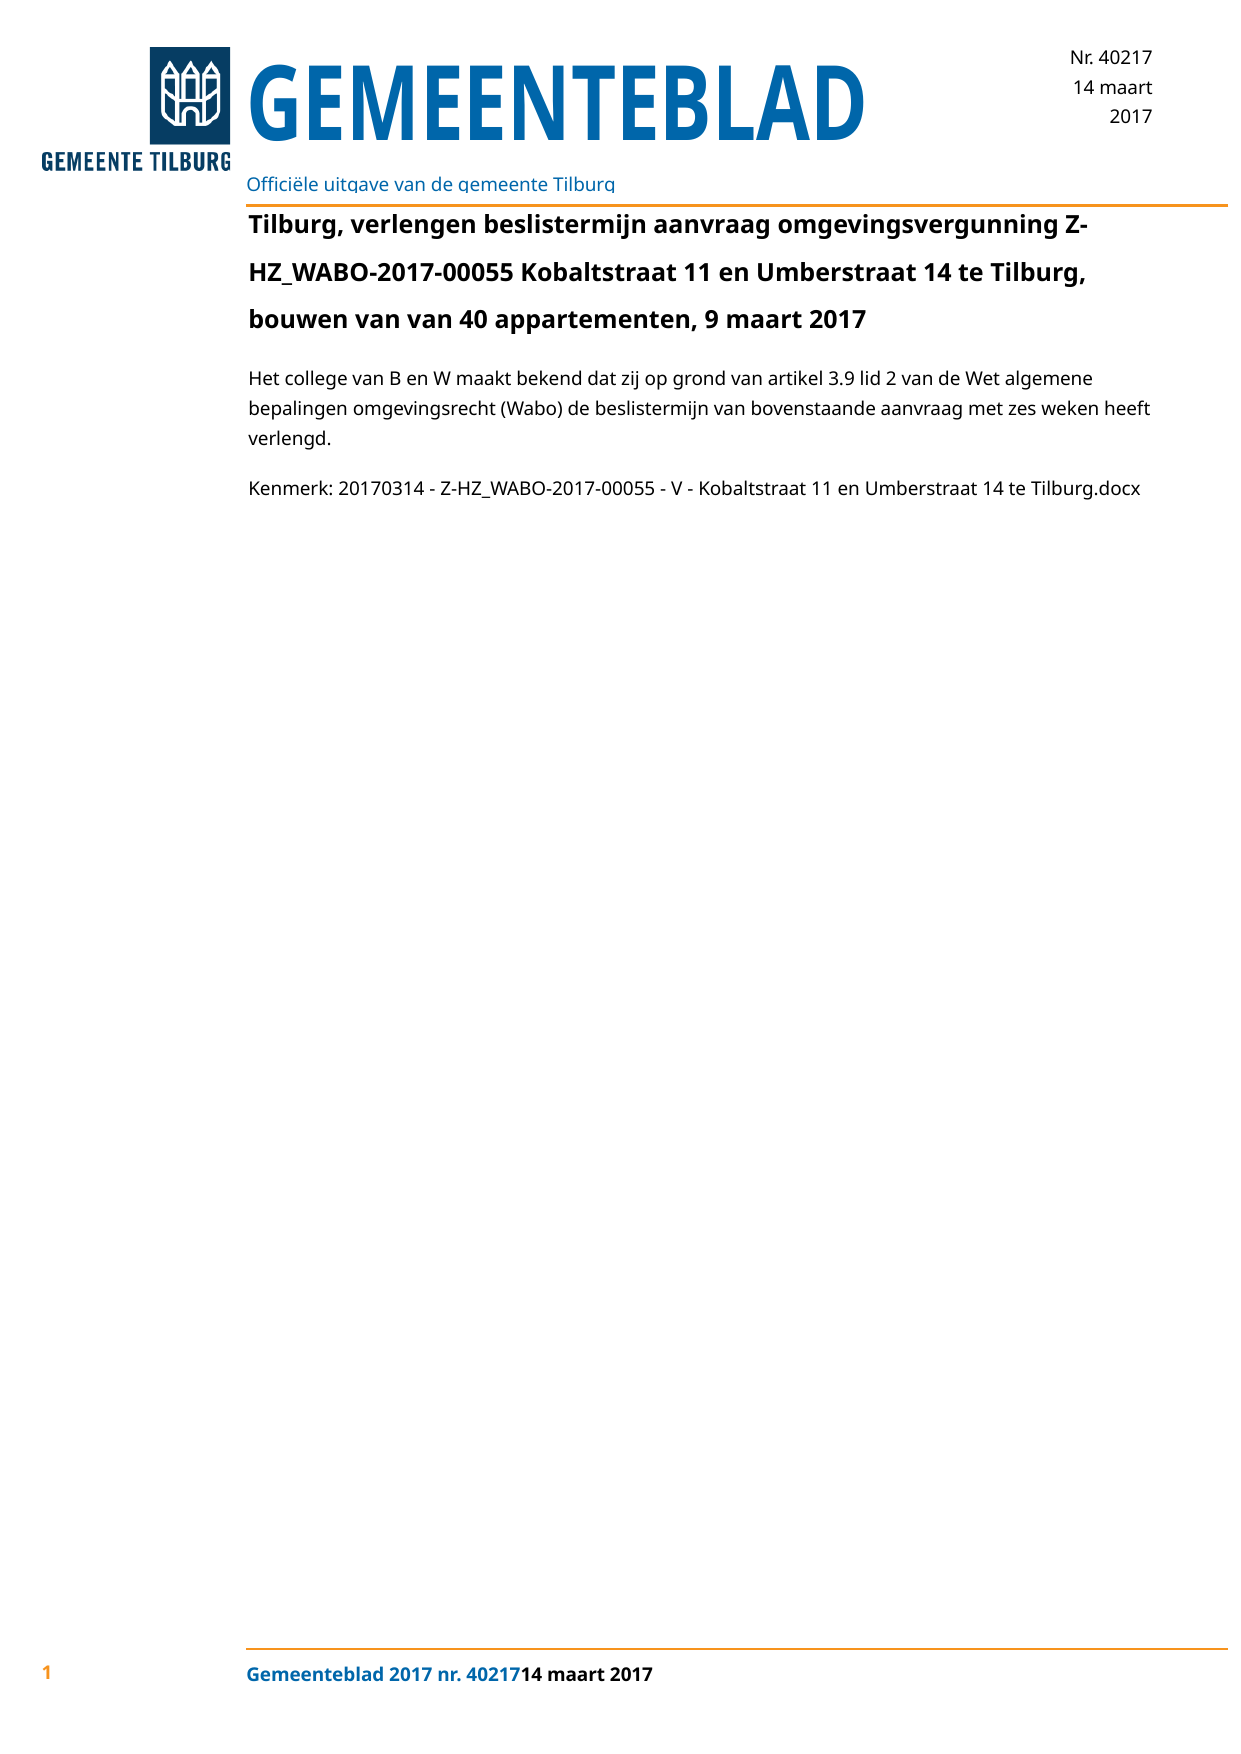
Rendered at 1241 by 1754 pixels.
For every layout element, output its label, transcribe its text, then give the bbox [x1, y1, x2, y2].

text Tilburg, verlengen beslistermijn aanvraag omgevingsvergunning Z-HZ_WABO-2017-00055 Kobaltstraat 11 en Umberstraat 14 te Tilburg, bouwen van van 40 appartementen, 9 maart 2017 [248, 207, 1152, 336]
text Het college van B en W maakt bekend dat zij op grond van artikel 3.9 lid 2 van de Wet algemene bepalingen omgevingsrecht (Wabo) de beslistermijn van bovenstaande aanvraag met zes weken heeft verlengd. [248, 366, 1152, 450]
picture [41, 47, 231, 172]
text Kenmerk: 20170314 - Z-HZ_WABO-2017-00055 - V - Kobaltstraat 11 en Umberstraat 14 te Tilburg.docx [248, 475, 1152, 501]
